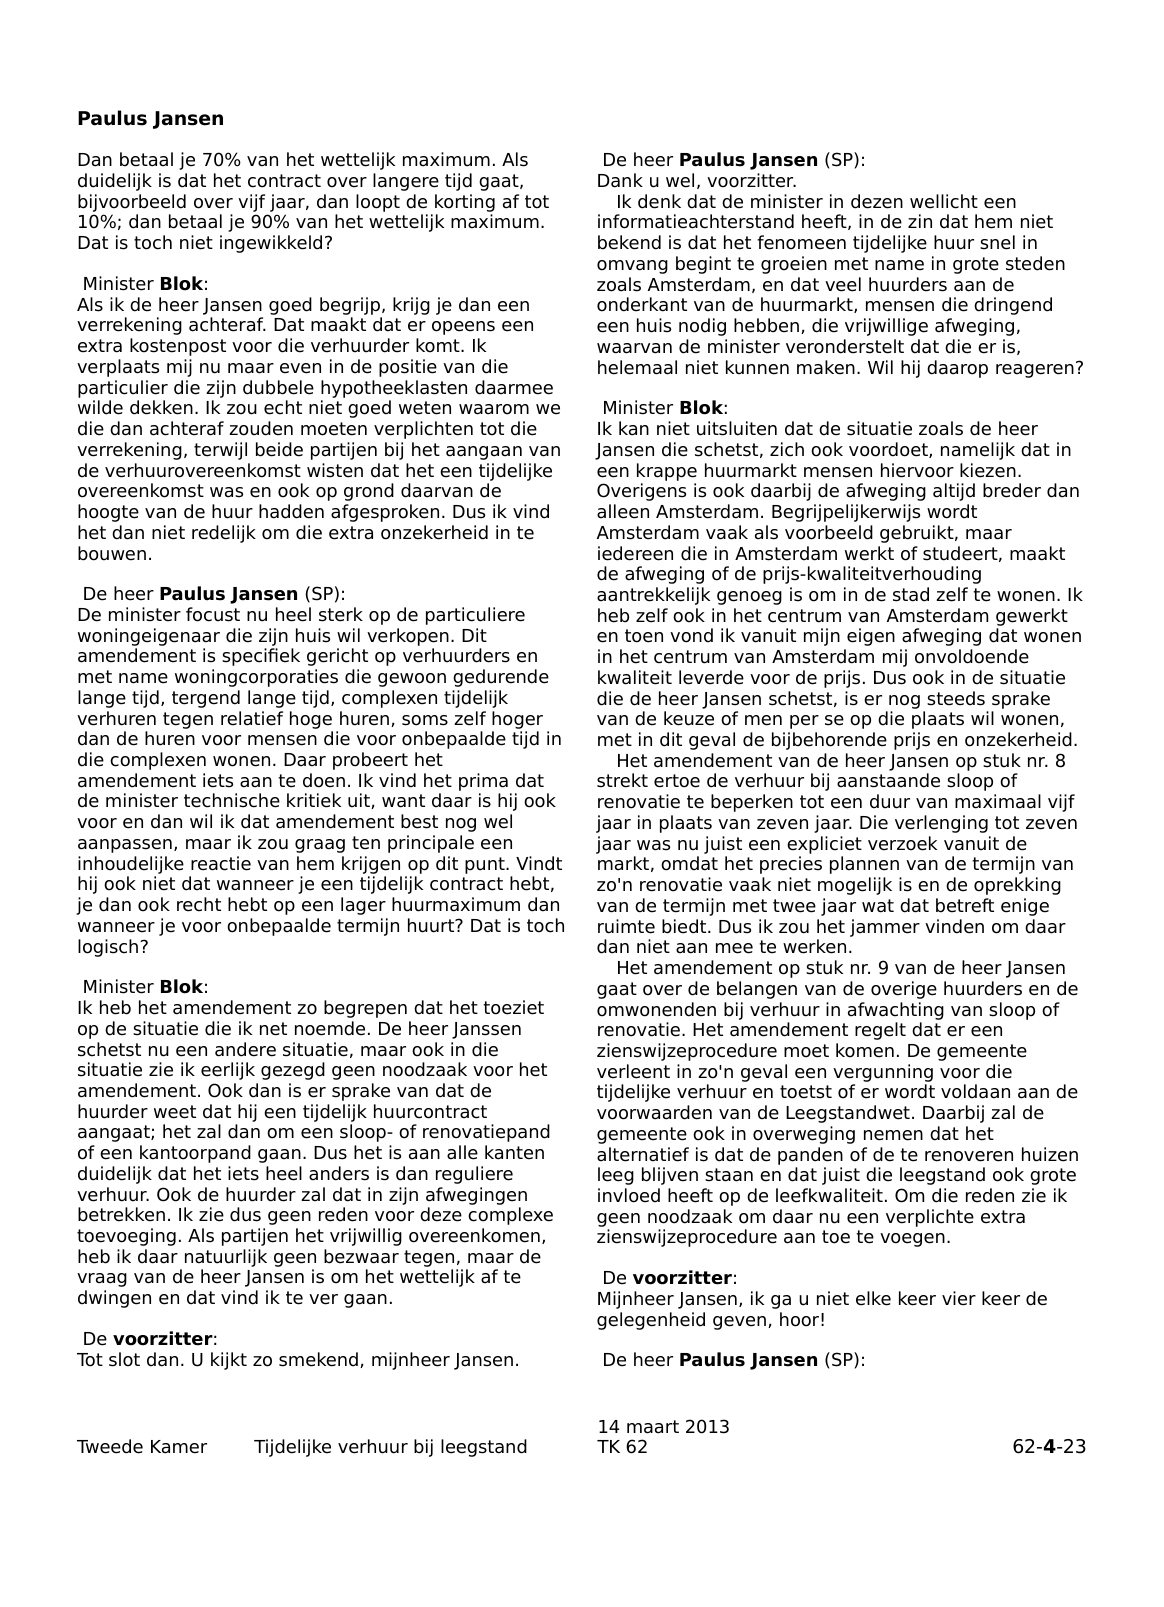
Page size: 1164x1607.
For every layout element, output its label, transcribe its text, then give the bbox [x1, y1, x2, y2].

text Minister Blok: [596, 398, 1087, 419]
text De heer Paulus Jansen (SP): [596, 150, 1087, 171]
text Minister Blok: [77, 977, 567, 998]
text De minister focust nu heel sterk op de particuliere woningeigenaar die zijn huis wil verkopen. Dit amendement is specifiek gericht op verhuurders en met name woningcorporaties die gewoon gedurende lange tijd, tergend lange tijd, complexen tijdelijk verhuren tegen relatief hoge huren, soms zelf hoger dan de huren voor mensen die voor onbepaalde tijd in die complexen wonen. Daar probeert het amendement iets aan te doen. Ik vind het prima dat de minister technische kritiek uit, want daar is hij ook voor en dan wil ik dat amendement best nog wel aanpassen, maar ik zou graag ten principale een inhoudelijke reactie van hem krijgen op dit punt. Vindt hij ook niet dat wanneer je een tijdelijk contract hebt, je dan ook recht hebt op een lager huurmaximum dan wanneer je voor onbepaalde termijn huurt? Dat is toch logisch? [77, 605, 567, 957]
text De heer Paulus Jansen (SP): [596, 1350, 1087, 1371]
text Ik denk dat de minister in dezen wellicht een informatieachterstand heeft, in de zin dat hem niet bekend is dat het fenomeen tijdelijke huur snel in omvang begint te groeien met name in grote steden zoals Amsterdam, en dat veel huurders aan de onderkant van de huurmarkt, mensen die dringend een huis nodig hebben, die vrijwillige afweging, waarvan de minister veronderstelt dat die er is, helemaal niet kunnen maken. Wil hij daarop reageren? [596, 192, 1087, 378]
text Minister Blok: [77, 274, 567, 294]
text Dan betaal je 70% van het wettelijk maximum. Als duidelijk is dat het contract over langere tijd gaat, bijvoorbeeld over vijf jaar, dan loopt de korting af tot 10%; dan betaal je 90% van het wettelijk maximum. Dat is toch niet ingewikkeld? [77, 150, 567, 254]
text Ik kan niet uitsluiten dat de situatie zoals de heer Jansen die schetst, zich ook voordoet, namelijk dat in een krappe huurmarkt mensen hiervoor kiezen. Overigens is ook daarbij de afweging altijd breder dan alleen Amsterdam. Begrijpelijkerwijs wordt Amsterdam vaak als voorbeeld gebruikt, maar iedereen die in Amsterdam werkt of studeert, maakt de afweging of de prijs-kwaliteitverhouding aantrekkelijk genoeg is om in de stad zelf te wonen. Ik heb zelf ook in het centrum van Amsterdam gewerkt en toen vond ik vanuit mijn eigen afweging dat wonen in het centrum van Amsterdam mij onvoldoende kwaliteit leverde voor de prijs. Dus ook in de situatie die de heer Jansen schetst, is er nog steeds sprake van de keuze of men per se op die plaats wil wonen, met in dit geval de bijbehorende prijs en onzekerheid. [596, 419, 1087, 751]
text Dank u wel, voorzitter. [596, 171, 1087, 192]
text Als ik de heer Jansen goed begrijp, krijg je dan een verrekening achteraf. Dat maakt dat er opeens een extra kostenpost voor die verhuurder komt. Ik verplaats mij nu maar even in de positie van die particulier die zijn dubbele hypotheeklasten daarmee wilde dekken. Ik zou echt niet goed weten waarom we die dan achteraf zouden moeten verplichten tot die verrekening, terwijl beide partijen bij het aangaan van de verhuurovereenkomst wisten dat het een tijdelijke overeenkomst was en ook op grond daarvan de hoogte van de huur hadden afgesproken. Dus ik vind het dan niet redelijk om die extra onzekerheid in te bouwen. [77, 294, 567, 564]
text Het amendement van de heer Jansen op stuk nr. 8 strekt ertoe de verhuur bij aanstaande sloop of renovatie te beperken tot een duur van maximaal vijf jaar in plaats van zeven jaar. Die verlenging tot zeven jaar was nu juist een expliciet verzoek vanuit de markt, omdat het precies plannen van de termijn van zo'n renovatie vaak niet mogelijk is en de oprekking van de termijn met twee jaar wat dat betreft enige ruimte biedt. Dus ik zou het jammer vinden om daar dan niet aan mee te werken. [596, 751, 1087, 958]
text Het amendement op stuk nr. 9 van de heer Jansen gaat over de belangen van de overige huurders en de omwonenden bij verhuur in afwachting van sloop of renovatie. Het amendement regelt dat er een zienswijzeprocedure moet komen. De gemeente verleent in zo'n geval een vergunning voor die tijdelijke verhuur en toetst of er wordt voldaan aan de voorwaarden van de Leegstandwet. Daarbij zal de gemeente ook in overweging nemen dat het alternatief is dat de panden of de te renoveren huizen leeg blijven staan en dat juist die leegstand ook grote invloed heeft op de leefkwaliteit. Om die reden zie ik geen noodzaak om daar nu een verplichte extra zienswijzeprocedure aan toe te voegen. [596, 958, 1087, 1248]
text Tot slot dan. U kijkt zo smekend, mijnheer Jansen. [77, 1349, 567, 1370]
text Mijnheer Jansen, ik ga u niet elke keer vier keer de gelegenheid geven, hoor! [596, 1289, 1087, 1330]
text De voorzitter: [77, 1329, 567, 1349]
text Ik heb het amendement zo begrepen dat het toeziet op de situatie die ik net noemde. De heer Janssen schetst nu een andere situatie, maar ook in die situatie zie ik eerlijk gezegd geen noodzaak voor het amendement. Ook dan is er sprake van dat de huurder weet dat hij een tijdelijk huurcontract aangaat; het zal dan om een sloop- of renovatiepand of een kantoorpand gaan. Dus het is aan alle kanten duidelijk dat het iets heel anders is dan reguliere verhuur. Ook de huurder zal dat in zijn afwegingen betrekken. Ik zie dus geen reden voor deze complexe toevoeging. Als partijen het vrijwillig overeenkomen, heb ik daar natuurlijk geen bezwaar tegen, maar de vraag van de heer Jansen is om het wettelijk af te dwingen en dat vind ik te ver gaan. [77, 998, 567, 1309]
text De heer Paulus Jansen (SP): [77, 584, 567, 605]
text De voorzitter: [596, 1268, 1087, 1289]
